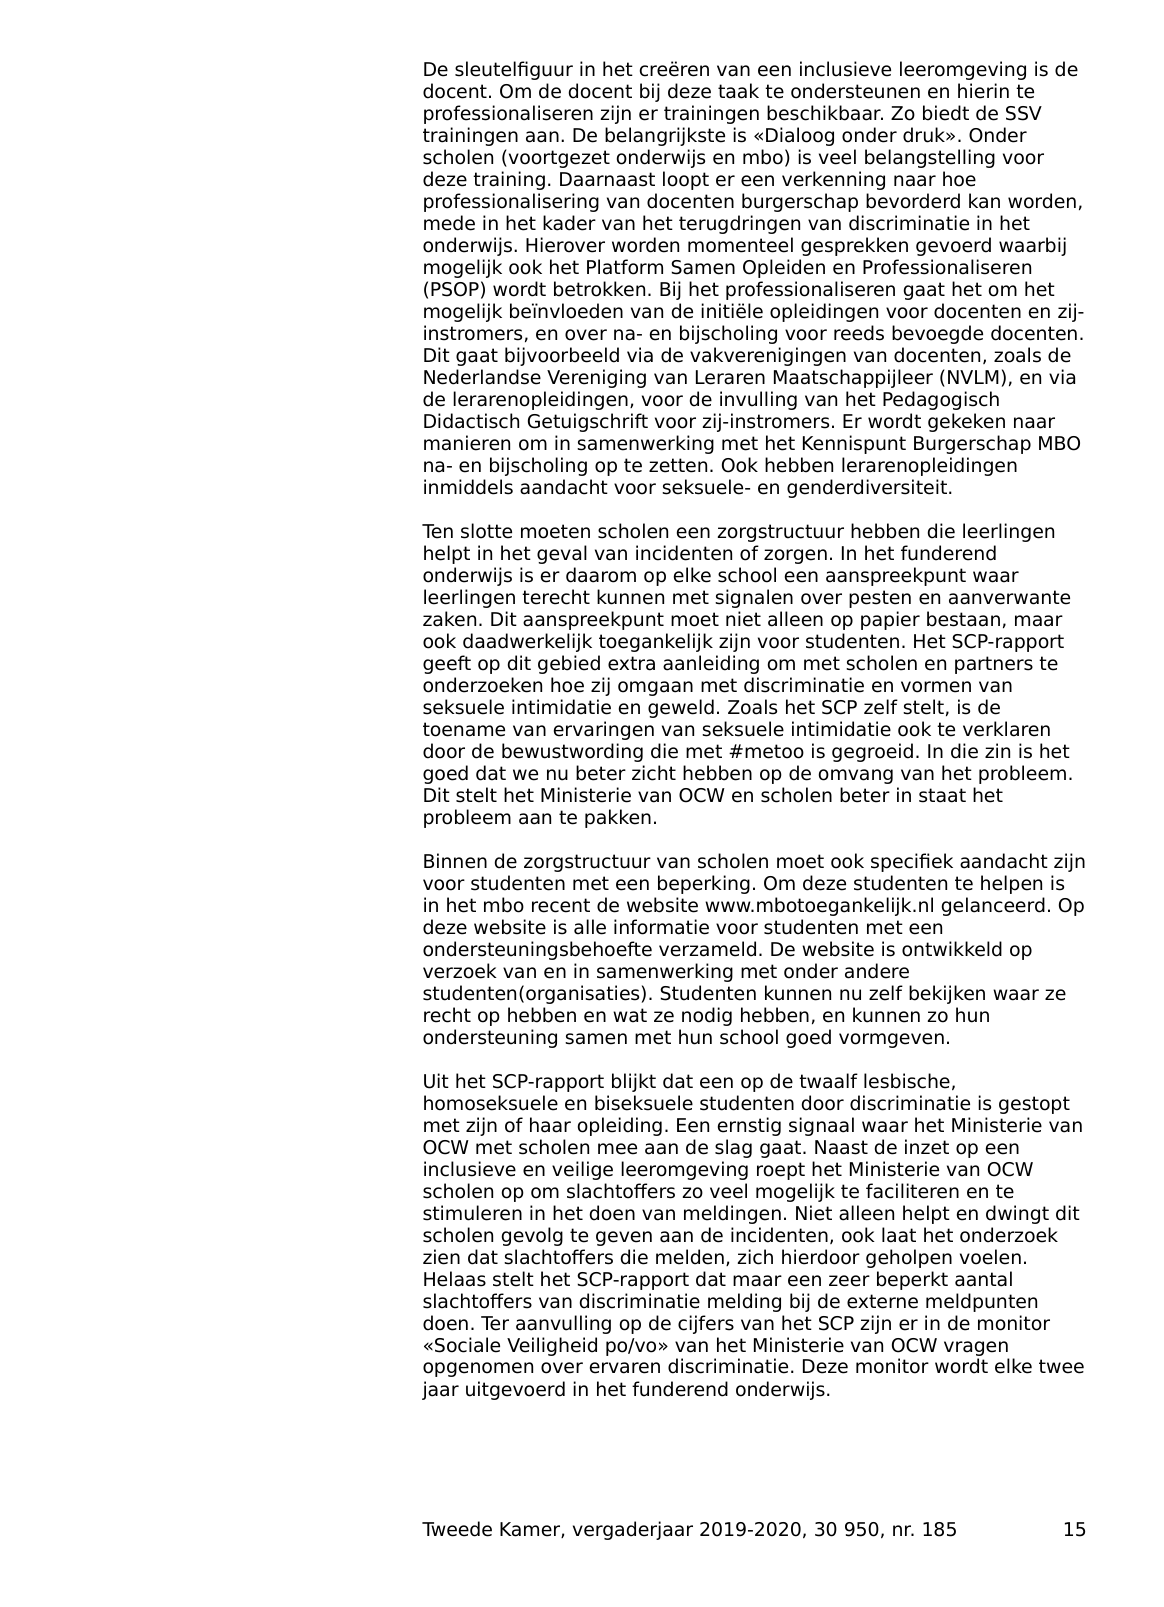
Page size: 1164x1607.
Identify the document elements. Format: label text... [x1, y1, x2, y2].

text De sleutelfiguur in het creëren van een inclusieve leeromgeving is de docent. Om de docent bij deze taak te ondersteunen en hierin te professionaliseren zijn er trainingen beschikbaar. Zo biedt de SSV trainingen aan. De belangrijkste is «Dialoog onder druk». Onder scholen (voortgezet onderwijs en mbo) is veel belangstelling voor deze training. Daarnaast loopt er een verkenning naar hoe professionalisering van docenten burgerschap bevorderd kan worden, mede in het kader van het terugdringen van discriminatie in het onderwijs. Hierover worden momenteel gesprekken gevoerd waarbij mogelijk ook het Platform Samen Opleiden en Professionaliseren (PSOP) wordt betrokken. Bij het professionaliseren gaat het om het mogelijk beïnvloeden van de initiële opleidingen voor docenten en zij-instromers, en over na- en bijscholing voor reeds bevoegde docenten. Dit gaat bijvoorbeeld via de vakverenigingen van docenten, zoals de Nederlandse Vereniging van Leraren Maatschappijleer (NVLM), en via de lerarenopleidingen, voor de invulling van het Pedagogisch Didactisch Getuigschrift voor zij-instromers. Er wordt gekeken naar manieren om in samenwerking met het Kennispunt Burgerschap MBO na- en bijscholing op te zetten. Ook hebben lerarenopleidingen inmiddels aandacht voor seksuele- en genderdiversiteit. [422, 59, 1087, 499]
text Ten slotte moeten scholen een zorgstructuur hebben die leerlingen helpt in het geval van incidenten of zorgen. In het funderend onderwijs is er daarom op elke school een aanspreekpunt waar leerlingen terecht kunnen met signalen over pesten en aanverwante zaken. Dit aanspreekpunt moet niet alleen op papier bestaan, maar ook daadwerkelijk toegankelijk zijn voor studenten. Het SCP-rapport geeft op dit gebied extra aanleiding om met scholen en partners te onderzoeken hoe zij omgaan met discriminatie en vormen van seksuele intimidatie en geweld. Zoals het SCP zelf stelt, is de toename van ervaringen van seksuele intimidatie ook te verklaren door de bewustwording die met #metoo is gegroeid. In die zin is het goed dat we nu beter zicht hebben op de omvang van het probleem. Dit stelt het Ministerie van OCW en scholen beter in staat het probleem aan te pakken. [422, 521, 1087, 828]
text Binnen de zorgstructuur van scholen moet ook specifiek aandacht zijn voor studenten met een beperking. Om deze studenten te helpen is in het mbo recent de website www.mbotoegankelijk.nl gelanceerd. Op deze website is alle informatie voor studenten met een ondersteuningsbehoefte verzameld. De website is ontwikkeld op verzoek van en in samenwerking met onder andere studenten(organisaties). Studenten kunnen nu zelf bekijken waar ze recht op hebben en wat ze nodig hebben, en kunnen zo hun ondersteuning samen met hun school goed vormgeven. [422, 851, 1087, 1048]
text Uit het SCP-rapport blijkt dat een op de twaalf lesbische, homoseksuele en biseksuele studenten door discriminatie is gestopt met zijn of haar opleiding. Een ernstig signaal waar het Ministerie van OCW met scholen mee aan de slag gaat. Naast de inzet op een inclusieve en veilige leeromgeving roept het Ministerie van OCW scholen op om slachtoffers zo veel mogelijk te faciliteren en te stimuleren in het doen van meldingen. Niet alleen helpt en dwingt dit scholen gevolg te geven aan de incidenten, ook laat het onderzoek zien dat slachtoffers die melden, zich hierdoor geholpen voelen. Helaas stelt het SCP-rapport dat maar een zeer beperkt aantal slachtoffers van discriminatie melding bij de externe meldpunten doen. Ter aanvulling op de cijfers van het SCP zijn er in de monitor «Sociale Veiligheid po/vo» van het Ministerie van OCW vragen opgenomen over ervaren discriminatie. Deze monitor wordt elke twee jaar uitgevoerd in het funderend onderwijs. [422, 1071, 1087, 1400]
